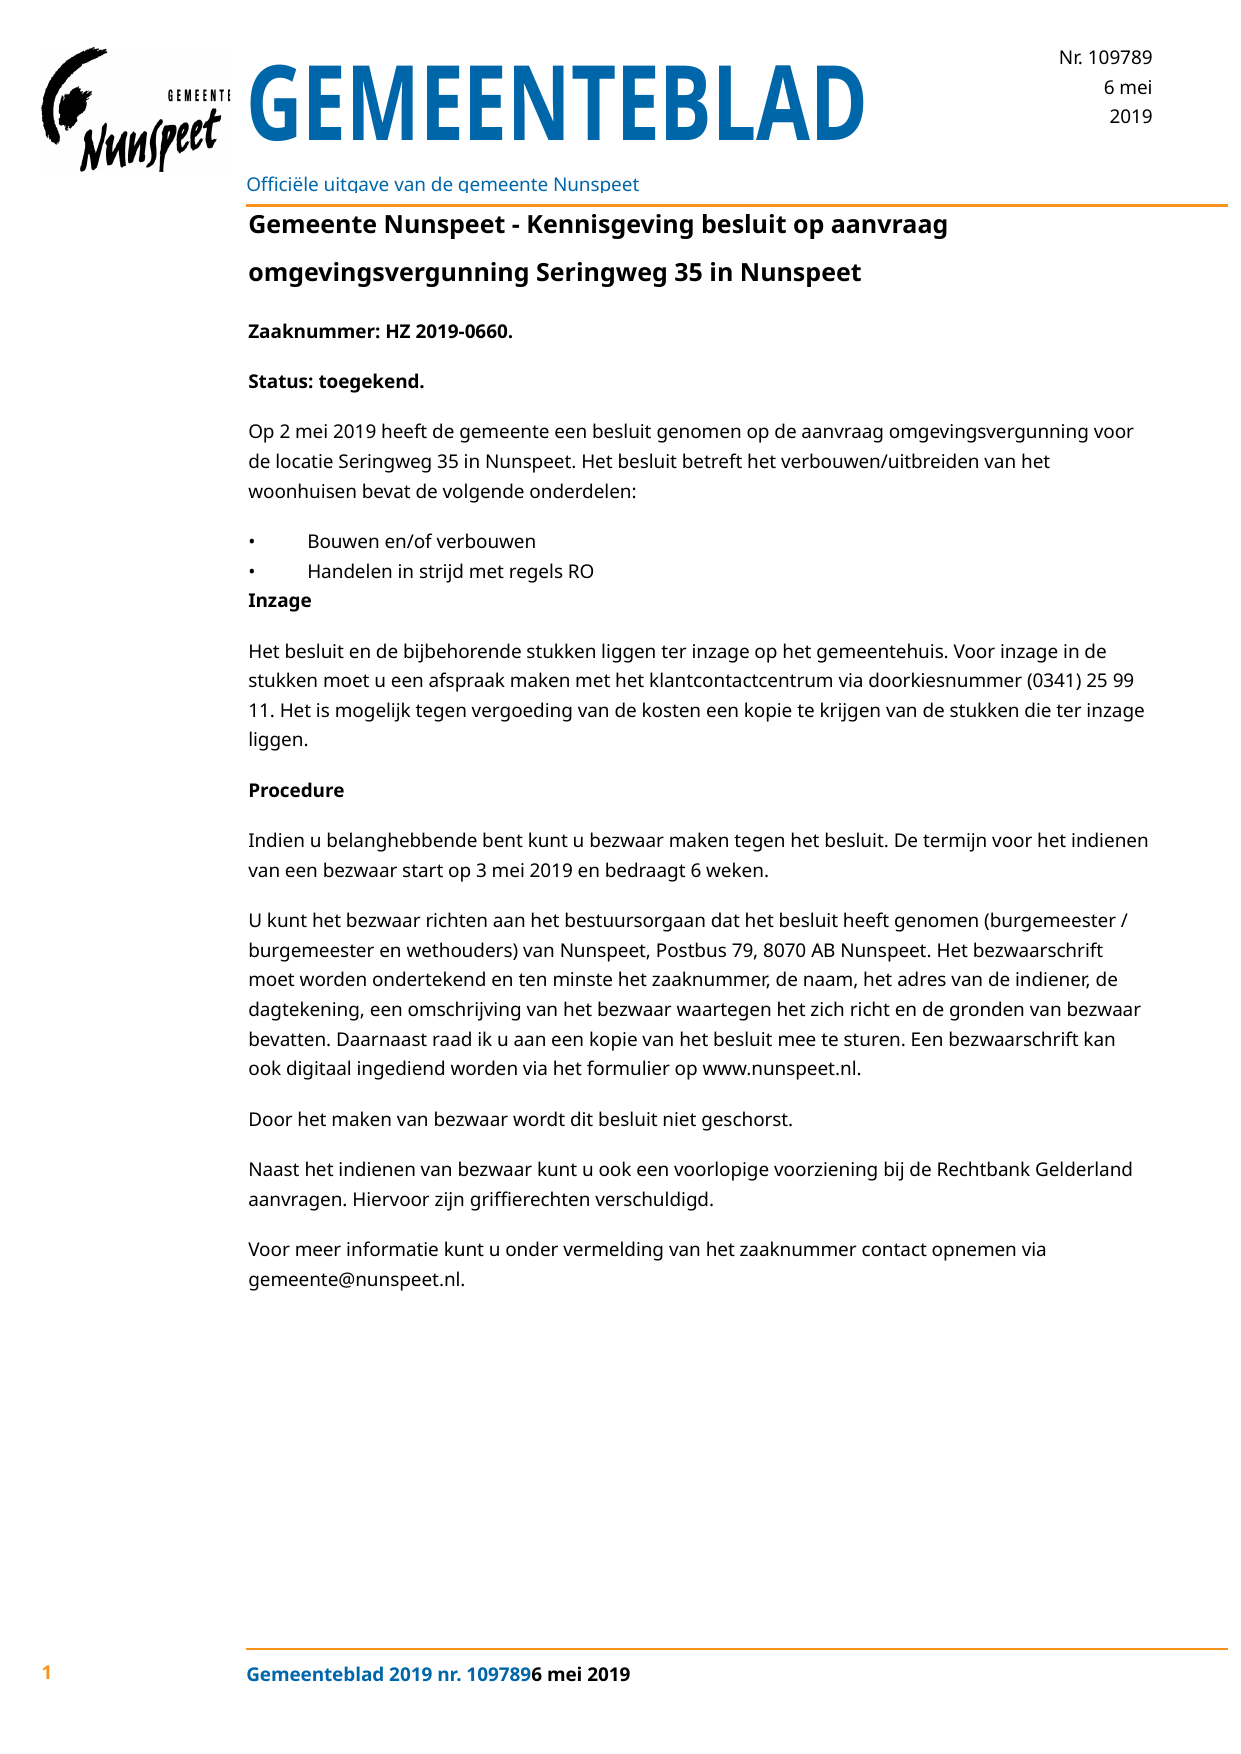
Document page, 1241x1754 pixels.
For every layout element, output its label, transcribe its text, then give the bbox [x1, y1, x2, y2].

text Gemeente Nunspeet - Kennisgeving besluit op aanvraag omgevingsvergunning Seringweg 35 in Nunspeet [248, 207, 1152, 288]
text Door het maken van bezwaar wordt dit besluit niet geschorst. [248, 1106, 1152, 1132]
text Inzage [248, 587, 1152, 613]
text U kunt het bezwaar richten aan het bestuursorgaan dat het besluit heeft genomen (burgemeester / burgemeester en wethouders) van Nunspeet, Postbus 79, 8070 AB Nunspeet. Het bezwaarschrift moet worden ondertekend en ten minste het zaaknummer, de naam, het adres van de indiener, de dagtekening, een omschrijving van het bezwaar waartegen het zich richt en de gronden van bezwaar bevatten. Daarnaast raad ik u aan een kopie van het besluit mee te sturen. Een bezwaarschrift kan ook digitaal ingediend worden via het formulier op www.nunspeet.nl. [248, 907, 1152, 1081]
text Indien u belanghebbende bent kunt u bezwaar maken tegen het besluit. De termijn voor het indienen van een bezwaar start op 3 mei 2019 en bedraagt 6 weken. [248, 827, 1152, 883]
list Bouwen en/of verbouwen [248, 528, 1152, 554]
text Het besluit en de bijbehorende stukken liggen ter inzage op het gemeentehuis. Voor inzage in de stukken moet u een afspraak maken met het klantcontactcentrum via doorkiesnummer (0341) 25 99 11. Het is mogelijk tegen vergoeding van de kosten een kopie te krijgen van de stukken die ter inzage liggen. [248, 638, 1152, 752]
text Zaaknummer: HZ 2019-0660. [248, 318, 1152, 344]
text Status: toegekend. [248, 368, 1152, 394]
text Procedure [248, 777, 1152, 803]
text Op 2 mei 2019 heeft de gemeente een besluit genomen op de aanvraag omgevingsvergunning voor de locatie Seringweg 35 in Nunspeet. Het besluit betreft het verbouwen/uitbreiden van het woonhuisen bevat de volgende onderdelen: [248, 419, 1152, 504]
text Voor meer informatie kunt u onder vermelding van het zaaknummer contact opnemen via gemeente@nunspeet.nl. [248, 1236, 1152, 1292]
picture [41, 47, 231, 172]
text Naast het indienen van bezwaar kunt u ook een voorlopige voorziening bij de Rechtbank Gelderland aanvragen. Hiervoor zijn griffierechten verschuldigd. [248, 1156, 1152, 1212]
list Handelen in strijd met regels RO [248, 558, 1152, 584]
